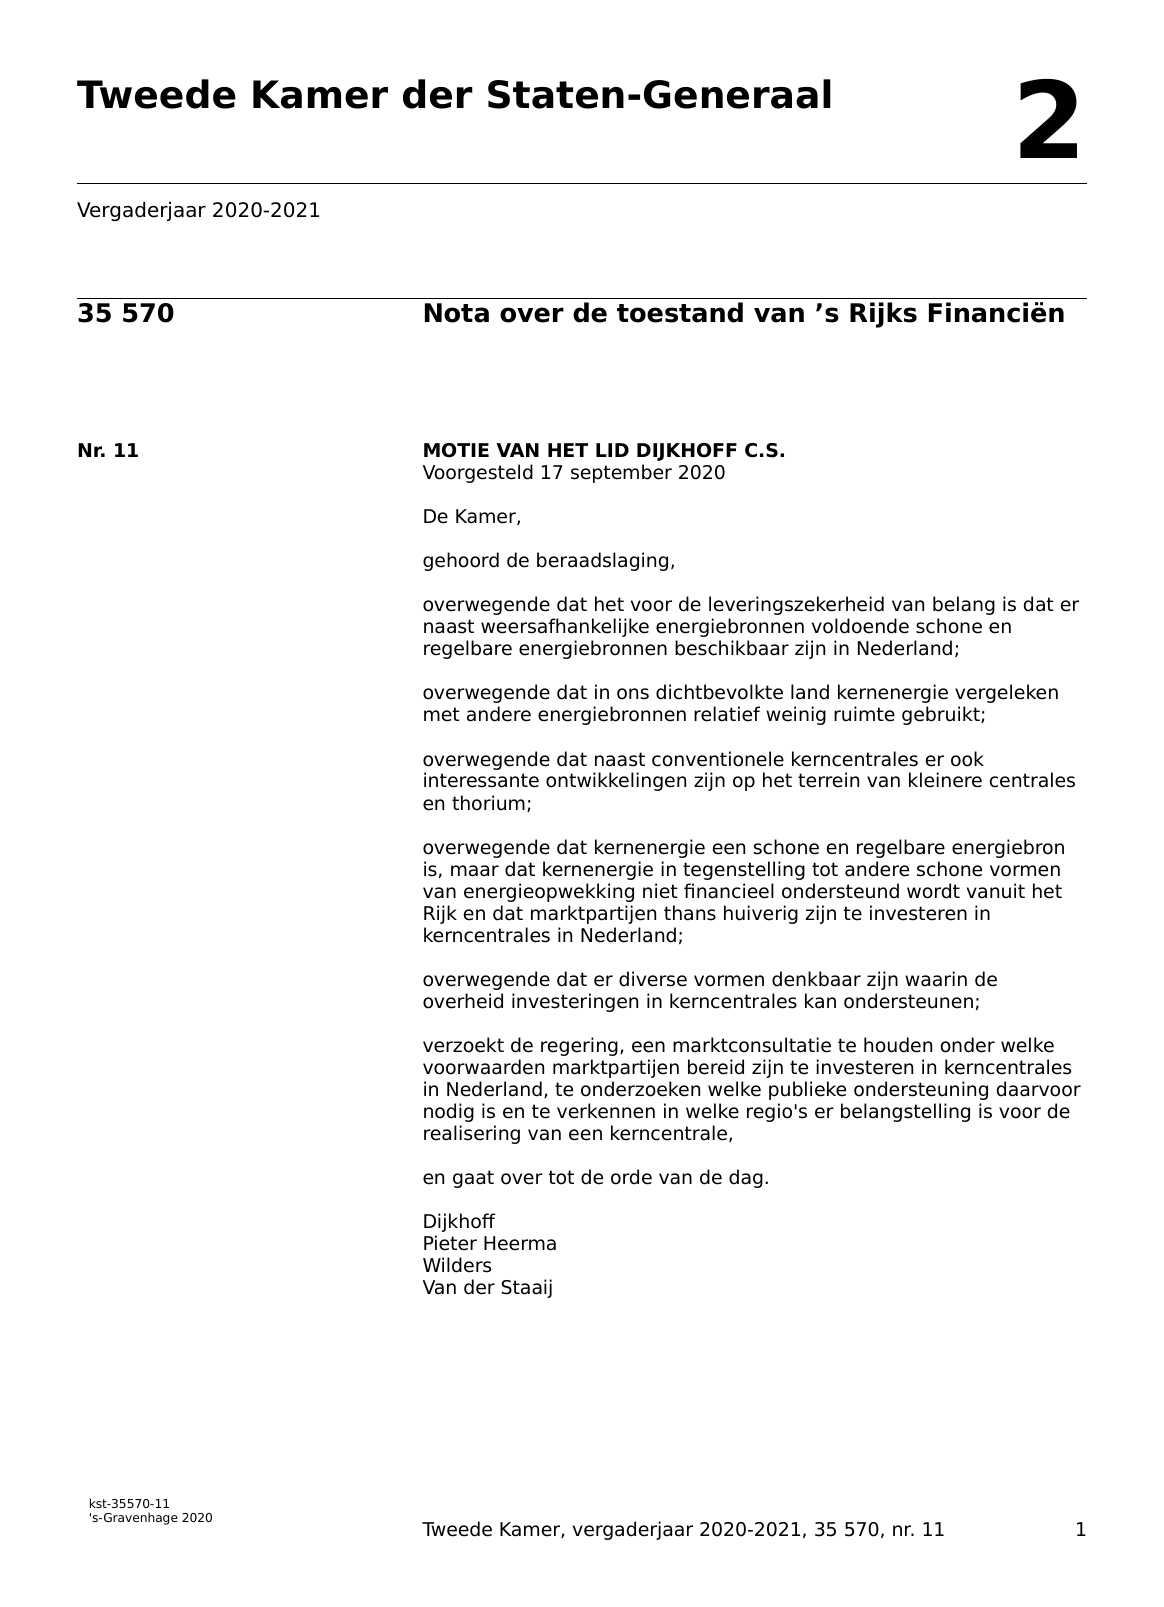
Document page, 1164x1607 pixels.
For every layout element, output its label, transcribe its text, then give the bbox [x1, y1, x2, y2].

table_cell Vergaderjaar 2020-2021 [77, 184, 1087, 298]
text overwegende dat in ons dichtbevolkte land kernenergie vergeleken met andere energiebronnen relatief weinig ruimte gebruikt; [422, 682, 1087, 726]
text overwegende dat het voor de leveringszekerheid van belang is dat er naast weersafhankelijke energiebronnen voldoende schone en regelbare energiebronnen beschikbaar zijn in Nederland; [422, 594, 1087, 660]
subtitle Nr. 11 MOTIE VAN HET LID DIJKHOFF C.S. [77, 440, 1087, 462]
text De Kamer, [422, 506, 1087, 528]
text overwegende dat er diverse vormen denkbaar zijn waarin de overheid investeringen in kerncentrales kan ondersteunen; [422, 969, 1087, 1013]
text Dijkhoff [422, 1211, 1087, 1233]
text en gaat over tot de orde van de dag. [422, 1167, 1087, 1189]
text Wilders [422, 1255, 1087, 1277]
text 's-Gravenhage 2020 [88, 1511, 323, 1525]
text Pieter Heerma [422, 1233, 1087, 1255]
text verzoekt de regering, een marktconsultatie te houden onder welke voorwaarden marktpartijen bereid zijn te investeren in kerncentrales in Nederland, te onderzoeken welke publieke ondersteuning daarvoor nodig is en te verkennen in welke regio's er belangstelling is voor de realisering van een kerncentrale, [422, 1035, 1087, 1145]
text Voorgesteld 17 september 2020 [422, 462, 1087, 484]
text overwegende dat kernenergie een schone en regelbare energiebron is, maar dat kernenergie in tegenstelling tot andere schone vormen van energieopwekking niet financieel ondersteund wordt vanuit het Rijk en dat marktpartijen thans huiverig zijn te investeren in kerncentrales in Nederland; [422, 837, 1087, 946]
subtitle 35 570 Nota over de toestand van ’s Rijks Financiën [77, 299, 1087, 329]
text overwegende dat naast conventionele kerncentrales er ook interessante ontwikkelingen zijn op het terrein van kleinere centrales en thorium; [422, 748, 1087, 814]
table_header Tweede Kamer der Staten-Generaal [77, 59, 886, 183]
text gehoord de beraadslaging, [422, 550, 1087, 572]
text Van der Staaij [422, 1277, 1087, 1299]
text kst-35570-11 [88, 1497, 323, 1511]
table_header 2 [886, 59, 1087, 183]
